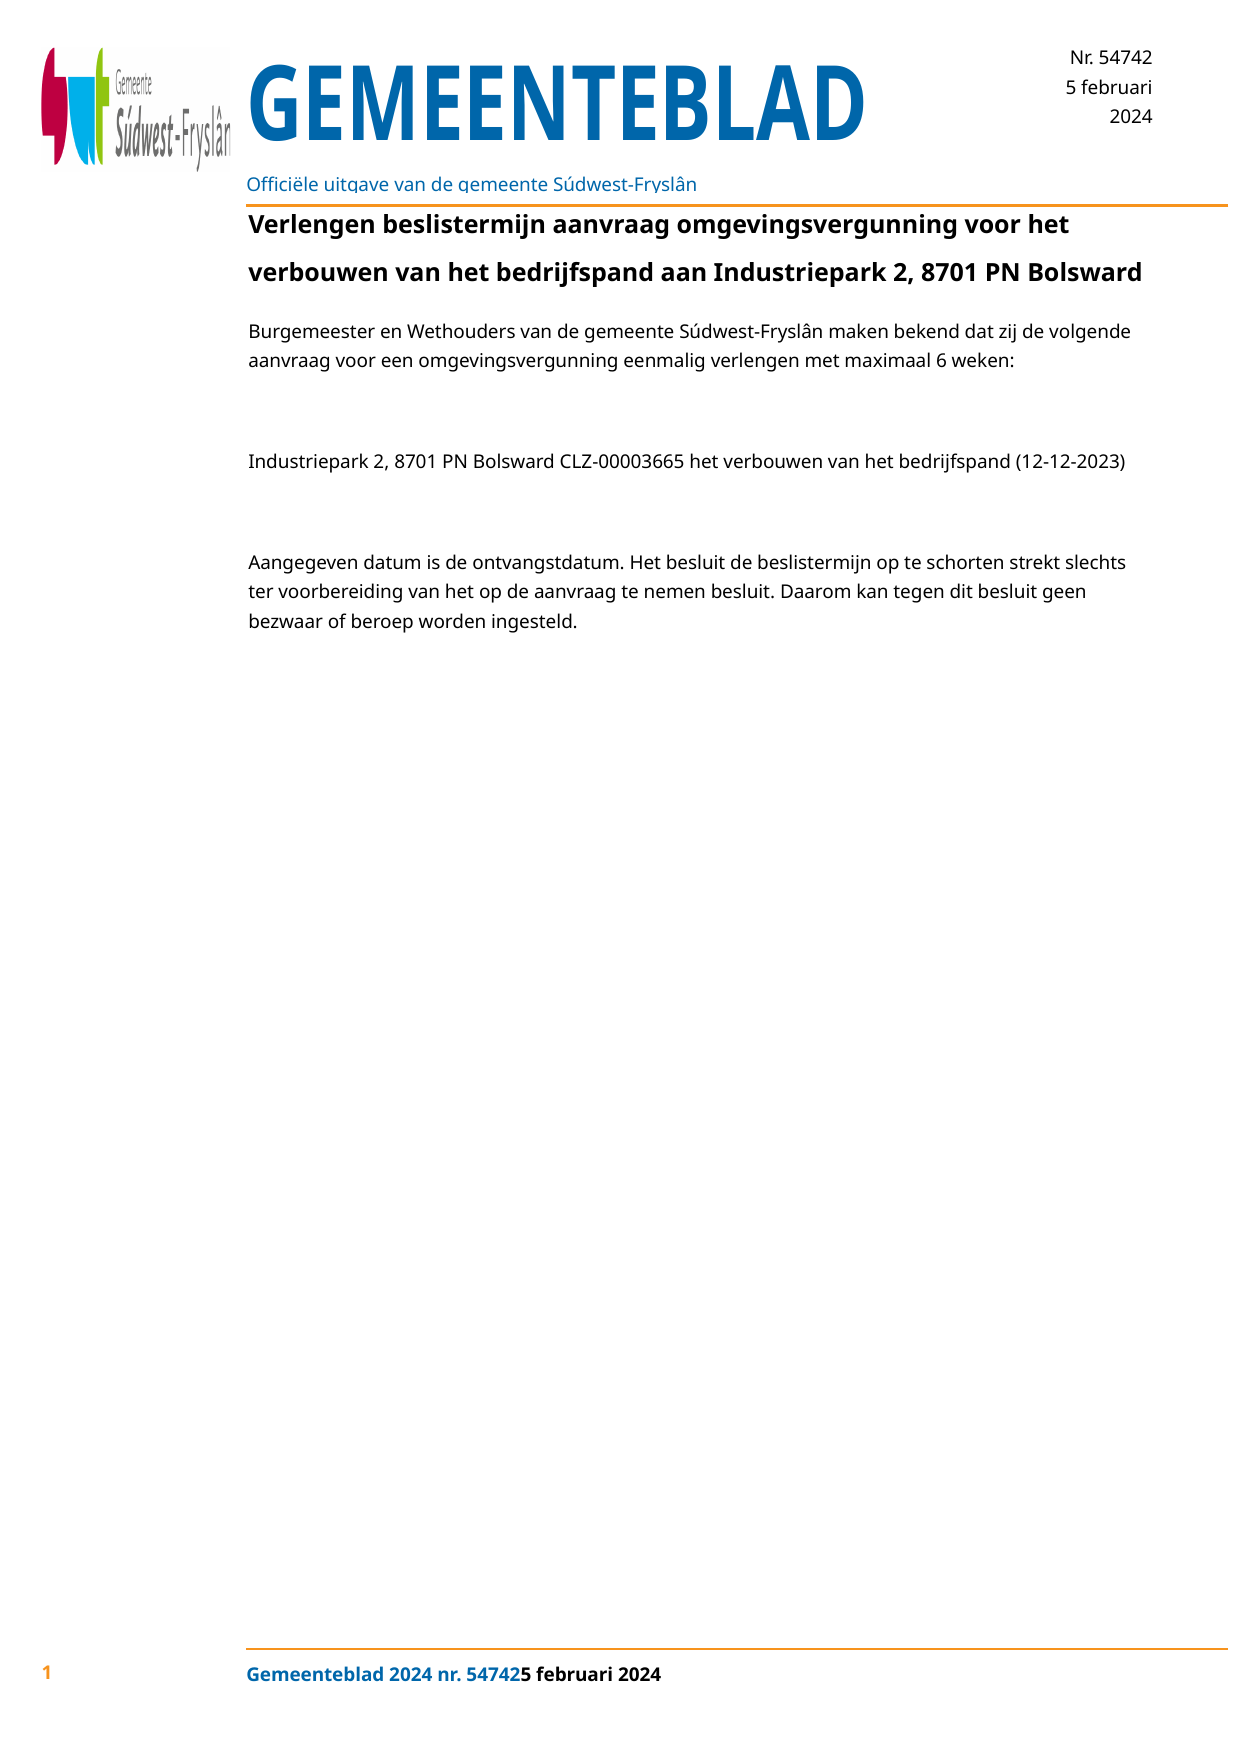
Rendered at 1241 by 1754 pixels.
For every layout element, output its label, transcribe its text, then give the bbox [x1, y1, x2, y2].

text Aangegeven datum is de ontvangstdatum. Het besluit de beslistermijn op te schorten strekt slechts ter voorbereiding van het op de aanvraag te nemen besluit. Daarom kan tegen dit besluit geen bezwaar of beroep worden ingesteld. [248, 549, 1152, 634]
text Verlengen beslistermijn aanvraag omgevingsvergunning voor het verbouwen van het bedrijfspand aan Industriepark 2, 8701 PN Bolsward [248, 207, 1152, 288]
picture [41, 47, 231, 172]
text Industriepark 2, 8701 PN Bolsward CLZ-00003665 het verbouwen van het bedrijfspand (12-12-2023) [248, 448, 1152, 474]
text Burgemeester en Wethouders van de gemeente Súdwest-Fryslân maken bekend dat zij de volgende aanvraag voor een omgevingsvergunning eenmalig verlengen met maximaal 6 weken: [248, 318, 1152, 373]
